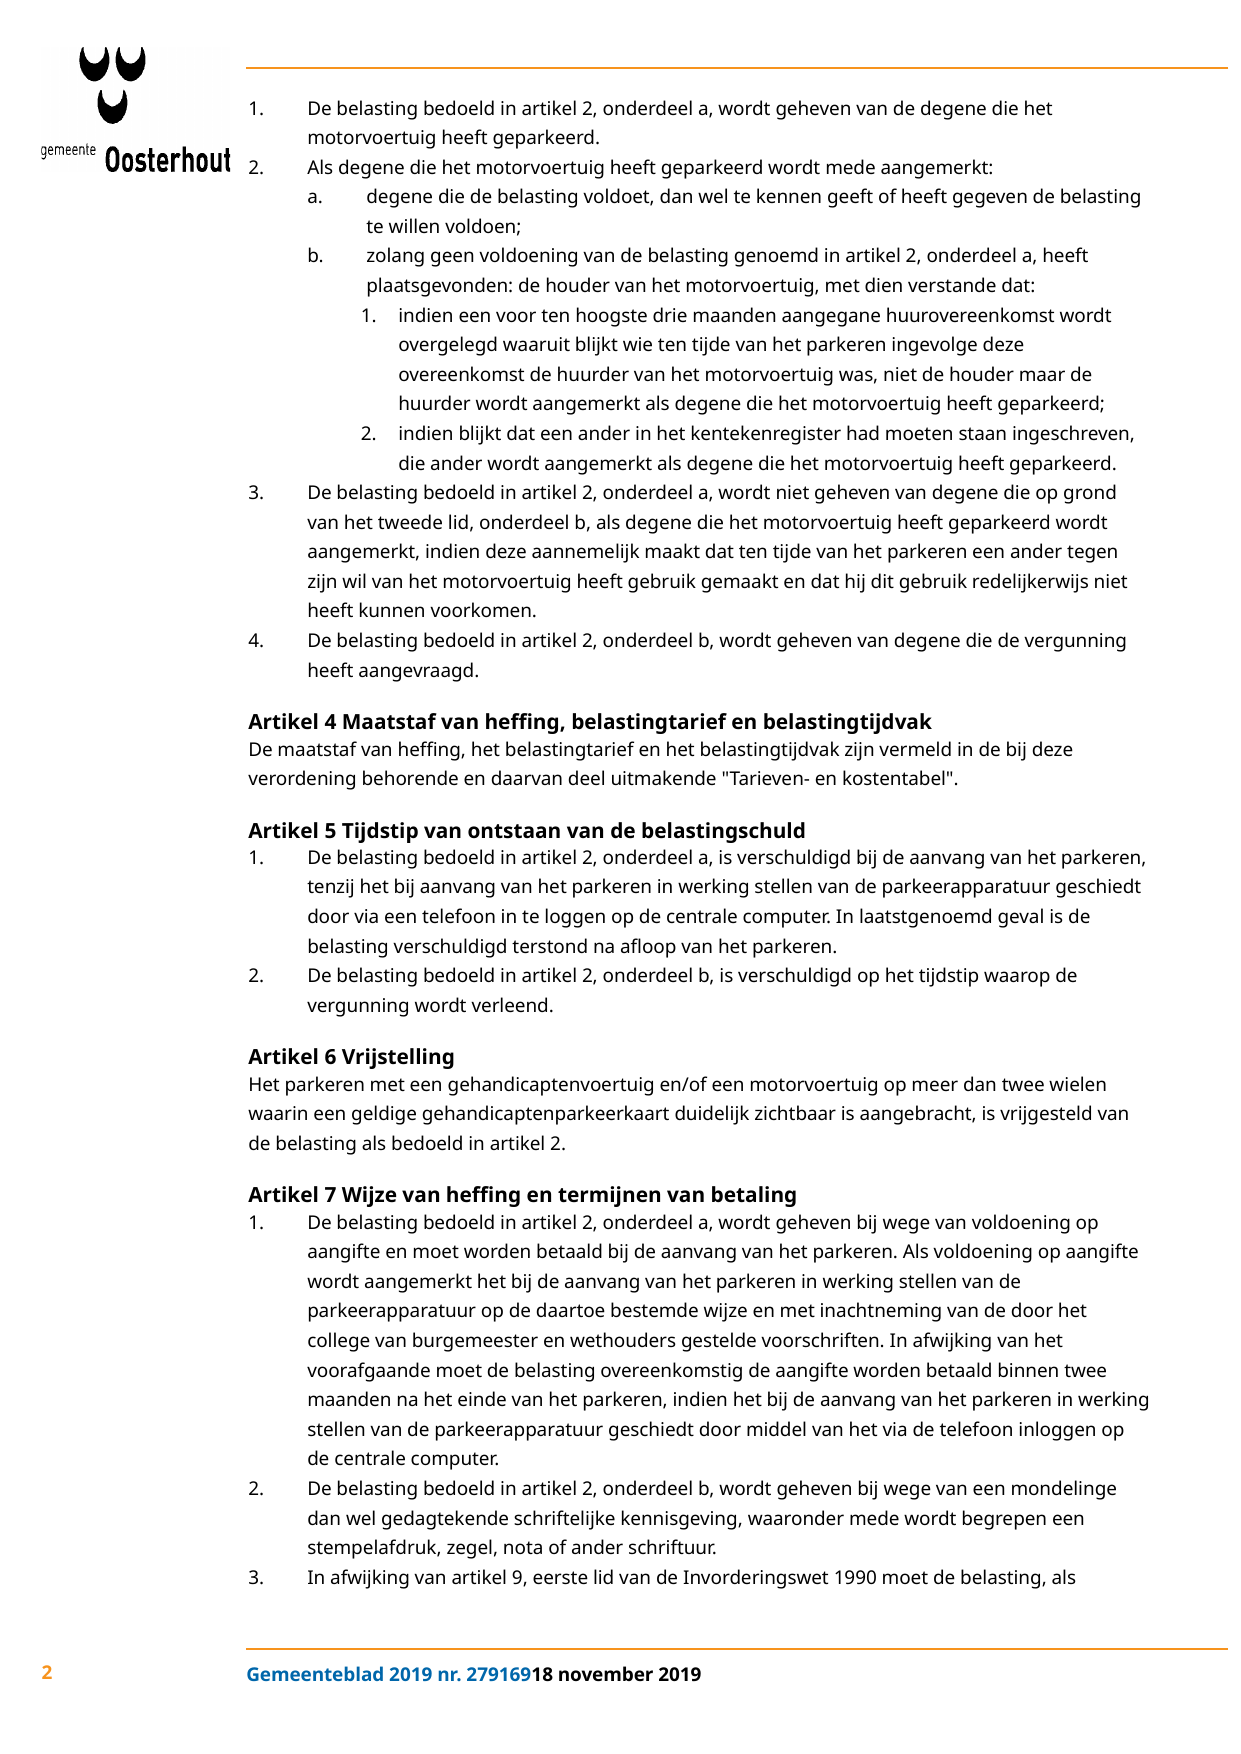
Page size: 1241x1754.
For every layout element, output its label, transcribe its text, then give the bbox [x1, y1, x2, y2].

text Het parkeren met een gehandicaptenvoertuig en/of een motorvoertuig op meer dan twee wielen waarin een geldige gehandicaptenparkeerkaart duidelijk zichtbaar is aangebracht, is vrijgesteld van de belasting als bedoeld in artikel 2. [248, 1071, 1152, 1156]
list De belasting bedoeld in artikel 2, onderdeel a, is verschuldigd bij de aanvang van het parkeren, tenzij het bij aanvang van het parkeren in werking stellen van de parkeerapparatuur geschiedt door via een telefoon in te loggen op de centrale computer. In laatstgenoemd geval is de belasting verschuldigd terstond na afloop van het parkeren. [248, 844, 1152, 959]
text Artikel 7 Wijze van heffing en termijnen van betaling [248, 1181, 1152, 1209]
text Artikel 4 Maatstaf van heffing, belastingtarief en belastingtijdvak [248, 707, 1152, 736]
list indien blijkt dat een ander in het kentekenregister had moeten staan ingeschreven, die ander wordt aangemerkt als degene die het motorvoertuig heeft geparkeerd. [361, 420, 1152, 476]
list De belasting bedoeld in artikel 2, onderdeel b, is verschuldigd op het tijdstip waarop de vergunning wordt verleend. [248, 962, 1152, 1018]
picture [41, 47, 231, 172]
list degene die de belasting voldoet, dan wel te kennen geeft of heeft gegeven de belasting te willen voldoen; [307, 183, 1152, 239]
list In afwijking van artikel 9, eerste lid van de Invorderingswet 1990 moet de belasting, als [248, 1564, 1152, 1590]
text Artikel 6 Vrijstelling [248, 1042, 1152, 1071]
list indien een voor ten hoogste drie maanden aangegane huurovereenkomst wordt overgelegd waaruit blijkt wie ten tijde van het parkeren ingevolge deze overeenkomst de huurder van het motorvoertuig was, niet de houder maar de huurder wordt aangemerkt als degene die het motorvoertuig heeft geparkeerd; [361, 302, 1152, 416]
list zolang geen voldoening van de belasting genoemd in artikel 2, onderdeel a, heeft plaatsgevonden: de houder van het motorvoertuig, met dien verstande dat: [307, 243, 1152, 298]
list De belasting bedoeld in artikel 2, onderdeel b, wordt geheven van degene die de vergunning heeft aangevraagd. [248, 627, 1152, 683]
list De belasting bedoeld in artikel 2, onderdeel b, wordt geheven bij wege van een mondelinge dan wel gedagtekende schriftelijke kennisgeving, waaronder mede wordt begrepen een stempelafdruk, zegel, nota of ander schriftuur. [248, 1475, 1152, 1560]
list De belasting bedoeld in artikel 2, onderdeel a, wordt geheven bij wege van voldoening op aangifte en moet worden betaald bij de aanvang van het parkeren. Als voldoening op aangifte wordt aangemerkt het bij de aanvang van het parkeren in werking stellen van de parkeerapparatuur op de daartoe bestemde wijze en met inachtneming van de door het college van burgemeester en wethouders gestelde voorschriften. In afwijking van het voorafgaande moet de belasting overeenkomstig de aangifte worden betaald binnen twee maanden na het einde van het parkeren, indien het bij de aanvang van het parkeren in werking stellen van de parkeerapparatuur geschiedt door middel van het via de telefoon inloggen op de centrale computer. [248, 1209, 1152, 1471]
text Artikel 5 Tijdstip van ontstaan van de belastingschuld [248, 816, 1152, 844]
text De maatstaf van heffing, het belastingtarief en het belastingtijdvak zijn vermeld in de bij deze verordening behorende en daarvan deel uitmakende "Tarieven- en kostentabel". [248, 736, 1152, 791]
list De belasting bedoeld in artikel 2, onderdeel a, wordt niet geheven van degene die op grond van het tweede lid, onderdeel b, als degene die het motorvoertuig heeft geparkeerd wordt aangemerkt, indien deze aannemelijk maakt dat ten tijde van het parkeren een ander tegen zijn wil van het motorvoertuig heeft gebruik gemaakt en dat hij dit gebruik redelijkerwijs niet heeft kunnen voorkomen. [248, 479, 1152, 623]
list De belasting bedoeld in artikel 2, onderdeel a, wordt geheven van de degene die het motorvoertuig heeft geparkeerd. [248, 95, 1152, 150]
list Als degene die het motorvoertuig heeft geparkeerd wordt mede aangemerkt: [248, 154, 1152, 180]
